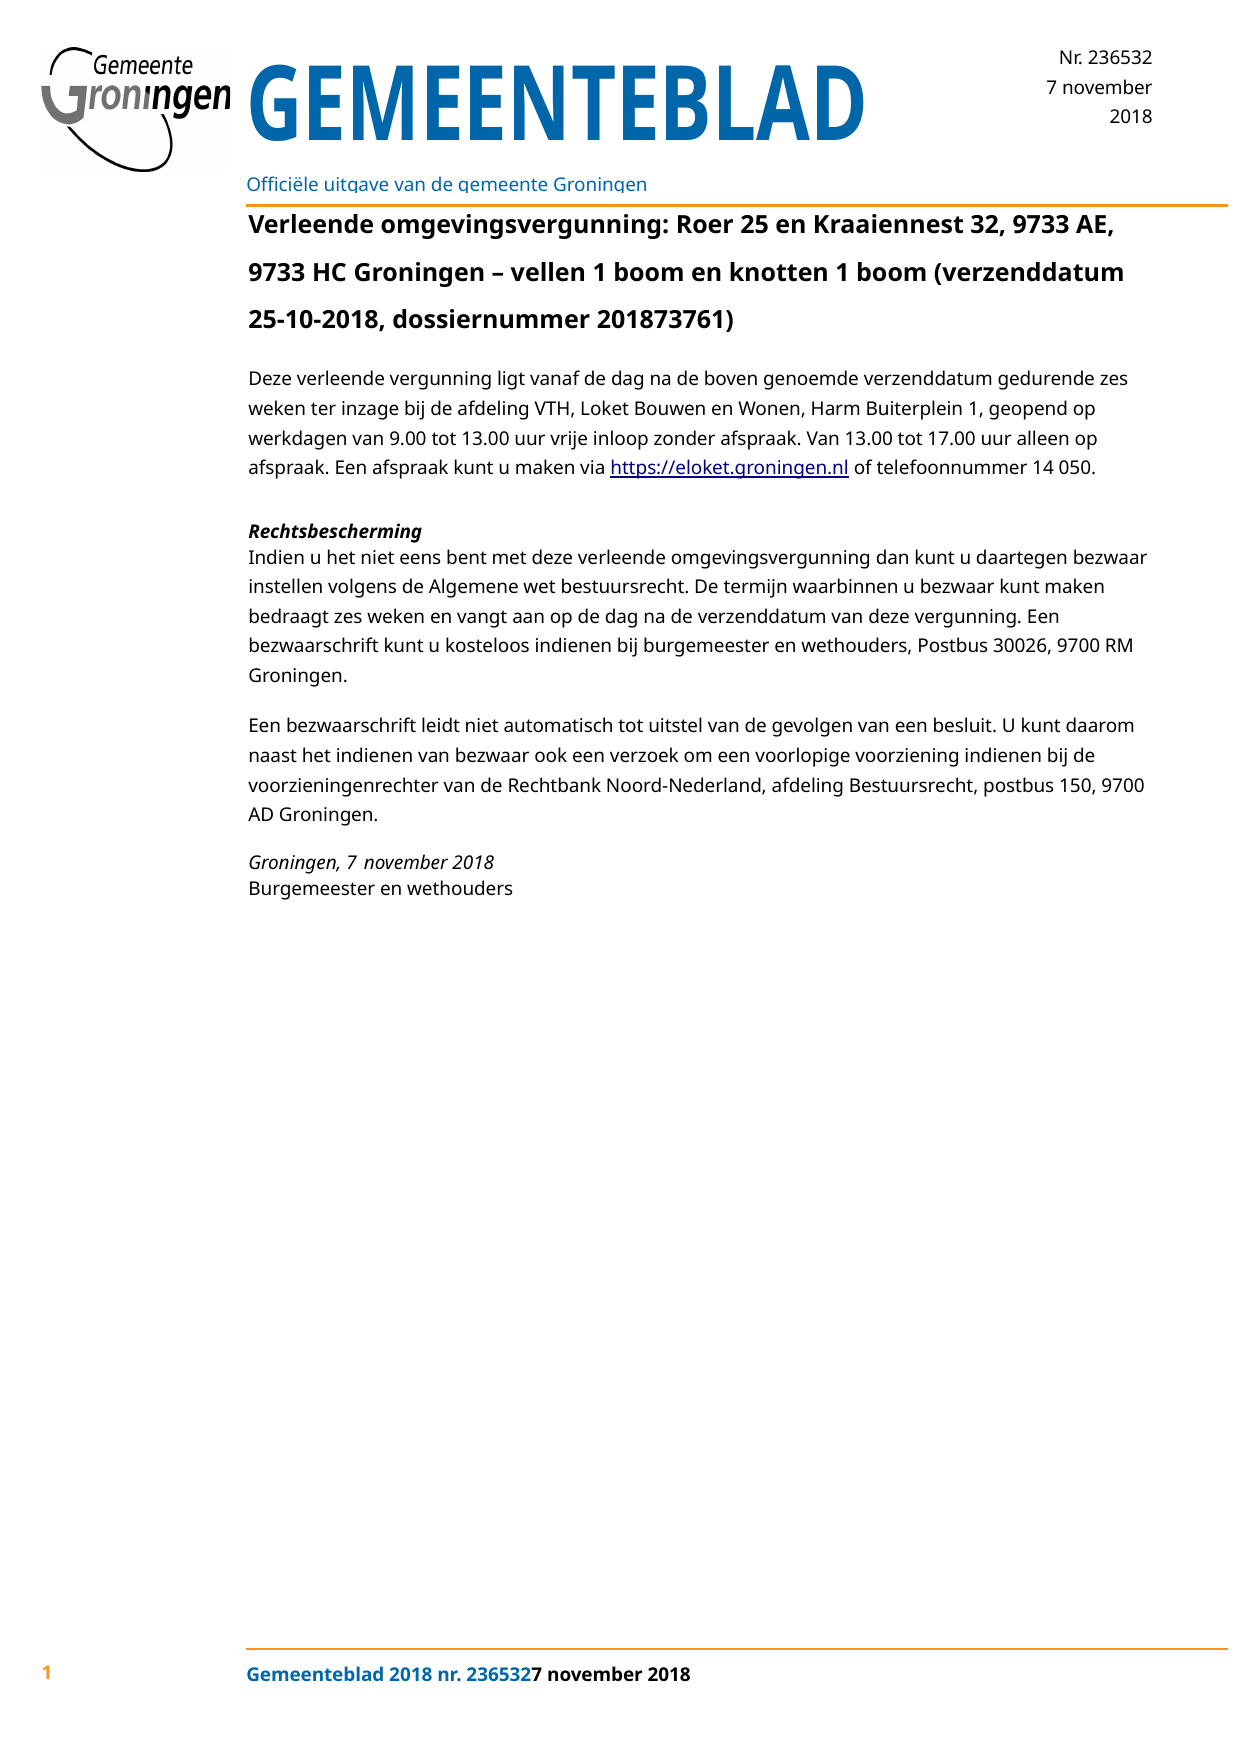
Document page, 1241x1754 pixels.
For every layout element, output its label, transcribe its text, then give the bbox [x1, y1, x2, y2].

text Verleende omgevingsvergunning: Roer 25 en Kraaiennest 32, 9733 AE, 9733 HC Groningen – vellen 1 boom en knotten 1 boom (verzenddatum 25-10-2018, dossiernummer 201873761) [248, 207, 1152, 336]
text Een bezwaarschrift leidt niet automatisch tot uitstel van de gevolgen van een besluit. U kunt daarom naast het indienen van bezwaar ook een verzoek om een voorlopige voorziening indienen bij de voorzieningenrechter van de Rechtbank Noord-Nederland, afdeling Bestuursrecht, postbus 150, 9700 AD Groningen. [248, 713, 1152, 827]
text Groningen, 7 november 2018 [248, 849, 1152, 875]
text Rechtsbescherming [248, 518, 1152, 544]
text Burgemeester en wethouders [248, 875, 1152, 901]
picture [41, 47, 231, 172]
text Deze verleende vergunning ligt vanaf de dag na de boven genoemde verzenddatum gedurende zes weken ter inzage bij de afdeling VTH, Loket Bouwen en Wonen, Harm Buiterplein 1, geopend op werkdagen van 9.00 tot 13.00 uur vrije inloop zonder afspraak. Van 13.00 tot 17.00 uur alleen op afspraak. Een afspraak kunt u maken via https://eloket.groningen.nl of telefoonnummer 14 050. [248, 366, 1152, 480]
text Indien u het niet eens bent met deze verleende omgevingsvergunning dan kunt u daartegen bezwaar instellen volgens de Algemene wet bestuursrecht. De termijn waarbinnen u bezwaar kunt maken bedraagt zes weken en vangt aan op de dag na de verzenddatum van deze vergunning. Een bezwaarschrift kunt u kosteloos indienen bij burgemeester en wethouders, Postbus 30026, 9700 RM Groningen. [248, 544, 1152, 688]
